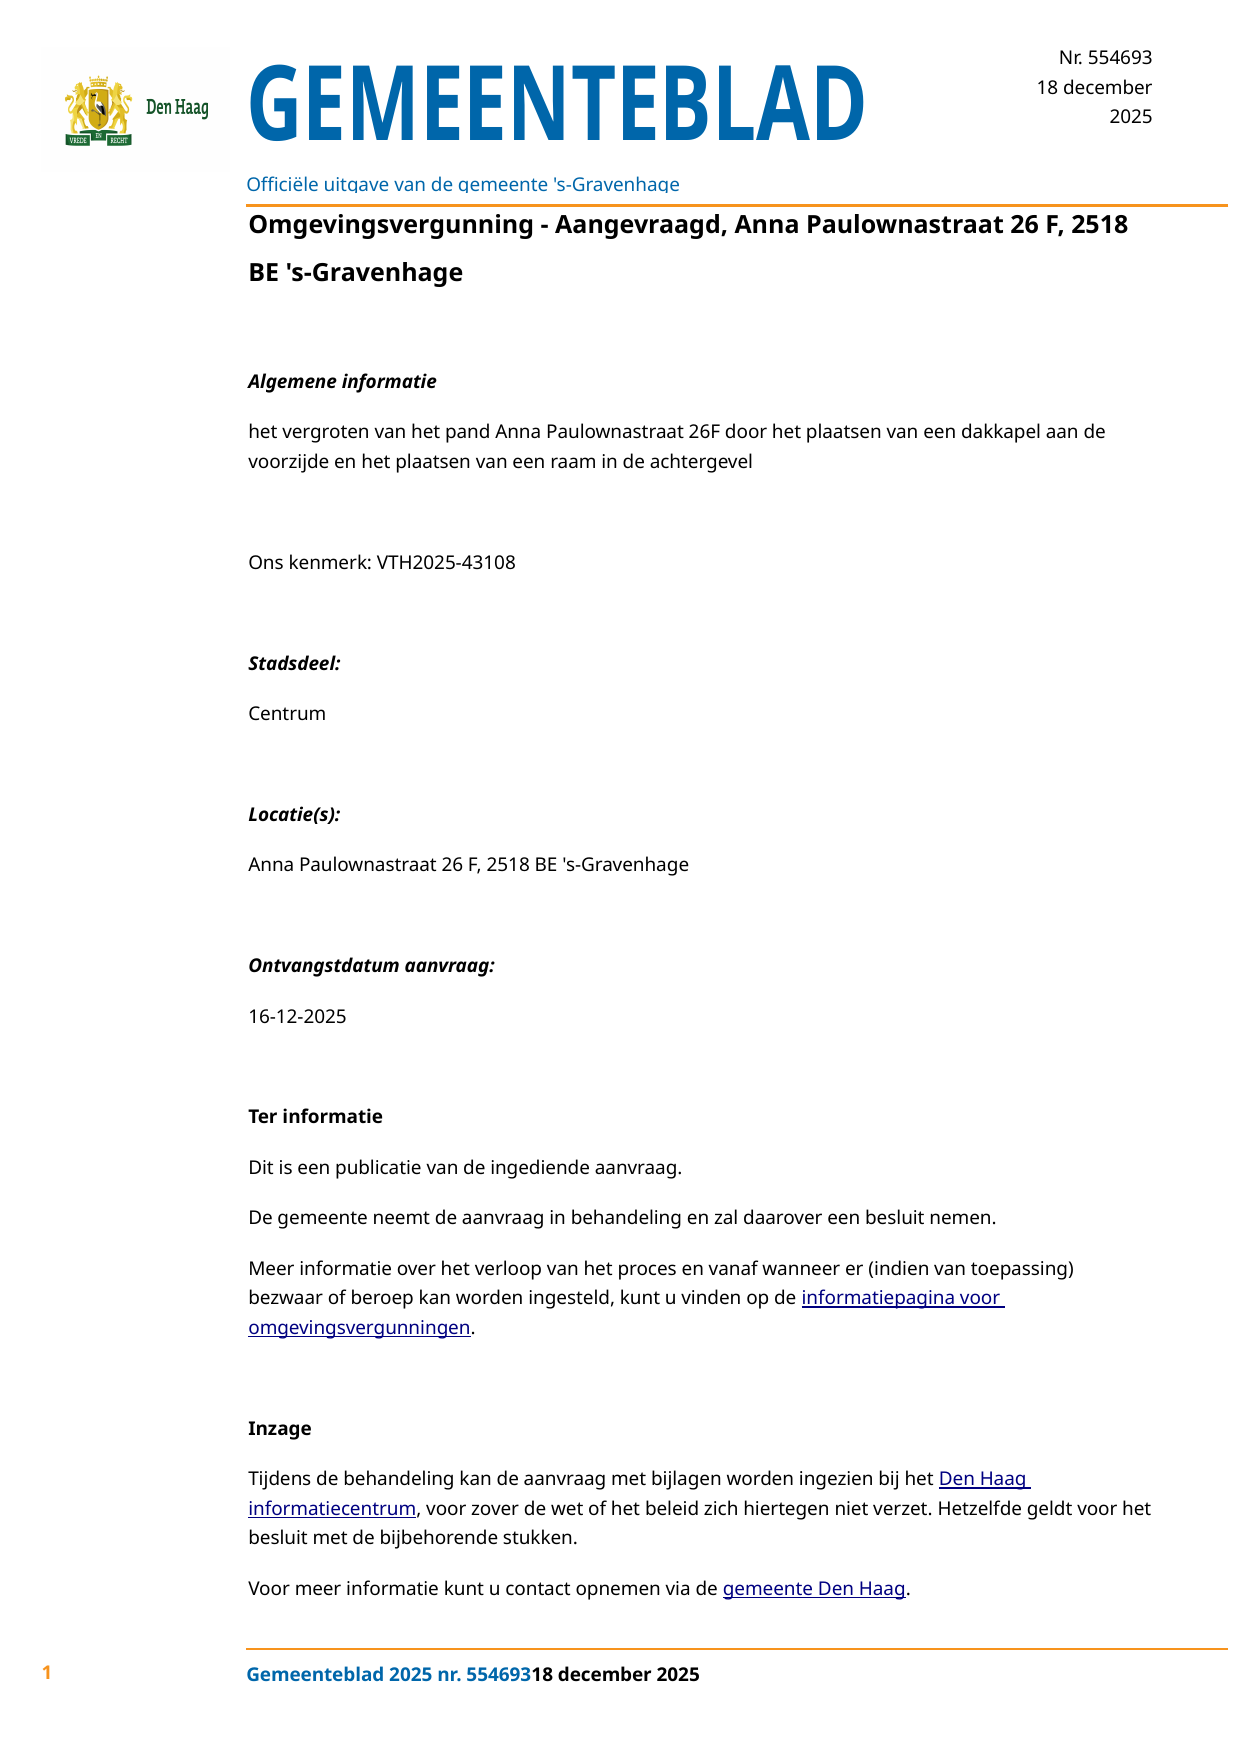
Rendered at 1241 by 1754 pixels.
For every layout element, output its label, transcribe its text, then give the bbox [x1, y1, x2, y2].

text 16-12-2025 [248, 1003, 1152, 1029]
text Tijdens de behandeling kan de aanvraag met bijlagen worden ingezien bij het Den Haag informatiecentrum, voor zover de wet of het beleid zich hiertegen niet verzet. Hetzelfde geldt voor het besluit met de bijbehorende stukken. [248, 1465, 1152, 1550]
text Meer informatie over het verloop van het proces en vanaf wanneer er (indien van toepassing) bezwaar of beroep kan worden ingesteld, kunt u vinden op de informatiepagina voor omgevingsvergunningen. [248, 1255, 1152, 1340]
text het vergroten van het pand Anna Paulownastraat 26F door het plaatsen van een dakkapel aan de voorzijde en het plaatsen van een raam in de achtergevel [248, 419, 1152, 474]
text Centrum [248, 700, 1152, 726]
text Ter informatie [248, 1104, 1152, 1129]
text Stadsdeel: [248, 650, 1152, 676]
text Voor meer informatie kunt u contact opnemen via de gemeente Den Haag. [248, 1575, 1152, 1601]
text Algemene informatie [248, 368, 1152, 394]
text Ons kenmerk: VTH2025-43108 [248, 549, 1152, 575]
text Omgevingsvergunning - Aangevraagd, Anna Paulownastraat 26 F, 2518 BE 's-Gravenhage [248, 207, 1152, 288]
text Inzage [248, 1415, 1152, 1441]
text Dit is een publicatie van de ingediende aanvraag. [248, 1154, 1152, 1180]
text Anna Paulownastraat 26 F, 2518 BE 's-Gravenhage [248, 852, 1152, 877]
picture [41, 47, 231, 172]
text De gemeente neemt de aanvraag in behandeling en zal daarover een besluit nemen. [248, 1204, 1152, 1230]
text Locatie(s): [248, 801, 1152, 827]
text Ontvangstdatum aanvraag: [248, 952, 1152, 978]
